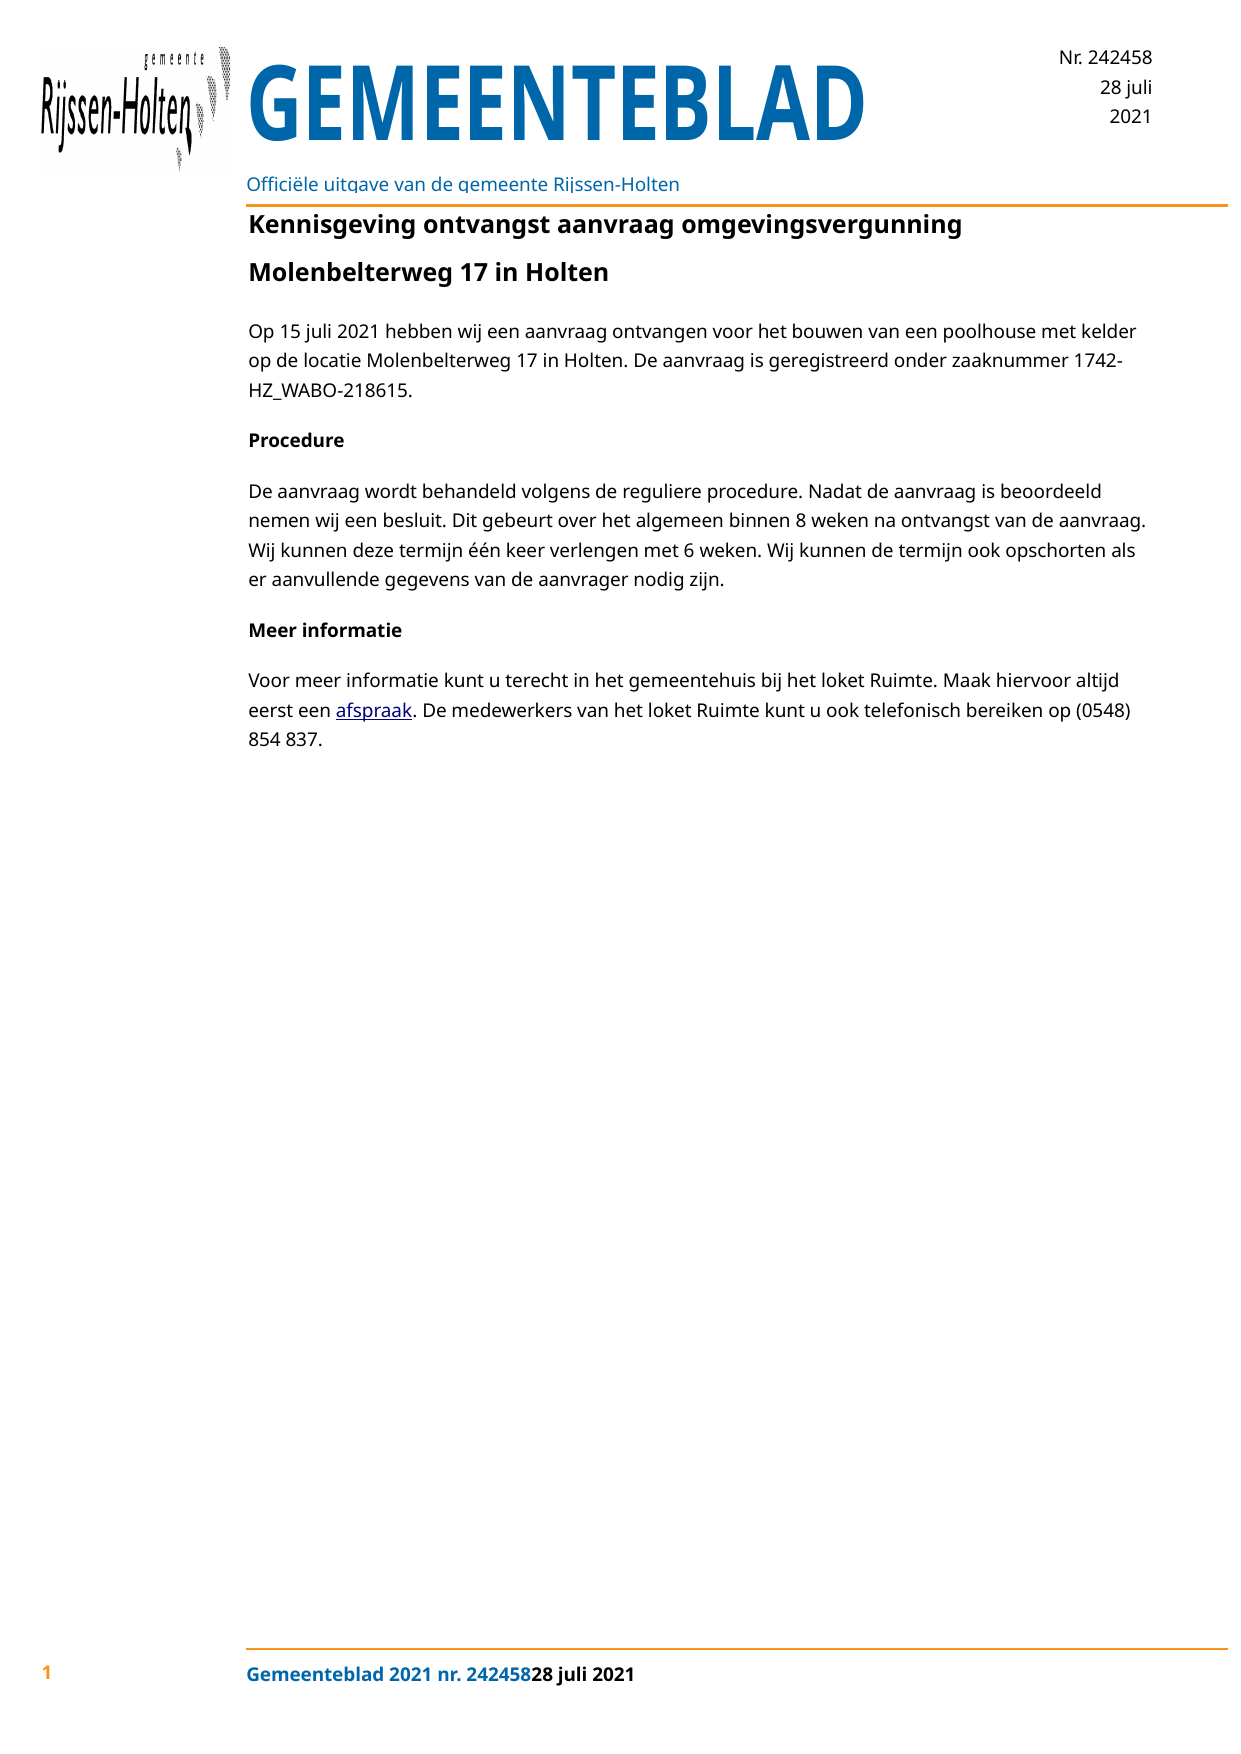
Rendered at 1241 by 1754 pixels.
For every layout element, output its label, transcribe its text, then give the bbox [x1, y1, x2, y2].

text Voor meer informatie kunt u terecht in het gemeentehuis bij het loket Ruimte. Maak hiervoor altijd eerst een afspraak. De medewerkers van het loket Ruimte kunt u ook telefonisch bereiken op (0548) 854 837. [248, 667, 1152, 752]
text De aanvraag wordt behandeld volgens de reguliere procedure. Nadat de aanvraag is beoordeeld nemen wij een besluit. Dit gebeurt over het algemeen binnen 8 weken na ontvangst van de aanvraag. Wij kunnen deze termijn één keer verlengen met 6 weken. Wij kunnen de termijn ook opschorten als er aanvullende gegevens van de aanvrager nodig zijn. [248, 478, 1152, 592]
text Op 15 juli 2021 hebben wij een aanvraag ontvangen voor het bouwen van een poolhouse met kelder op de locatie Molenbelterweg 17 in Holten. De aanvraag is geregistreerd onder zaaknummer 1742-HZ_WABO-218615. [248, 318, 1152, 403]
text Kennisgeving ontvangst aanvraag omgevingsvergunning Molenbelterweg 17 in Holten [248, 207, 1152, 288]
picture [41, 47, 231, 172]
text Procedure [248, 427, 1152, 453]
text Meer informatie [248, 617, 1152, 643]
